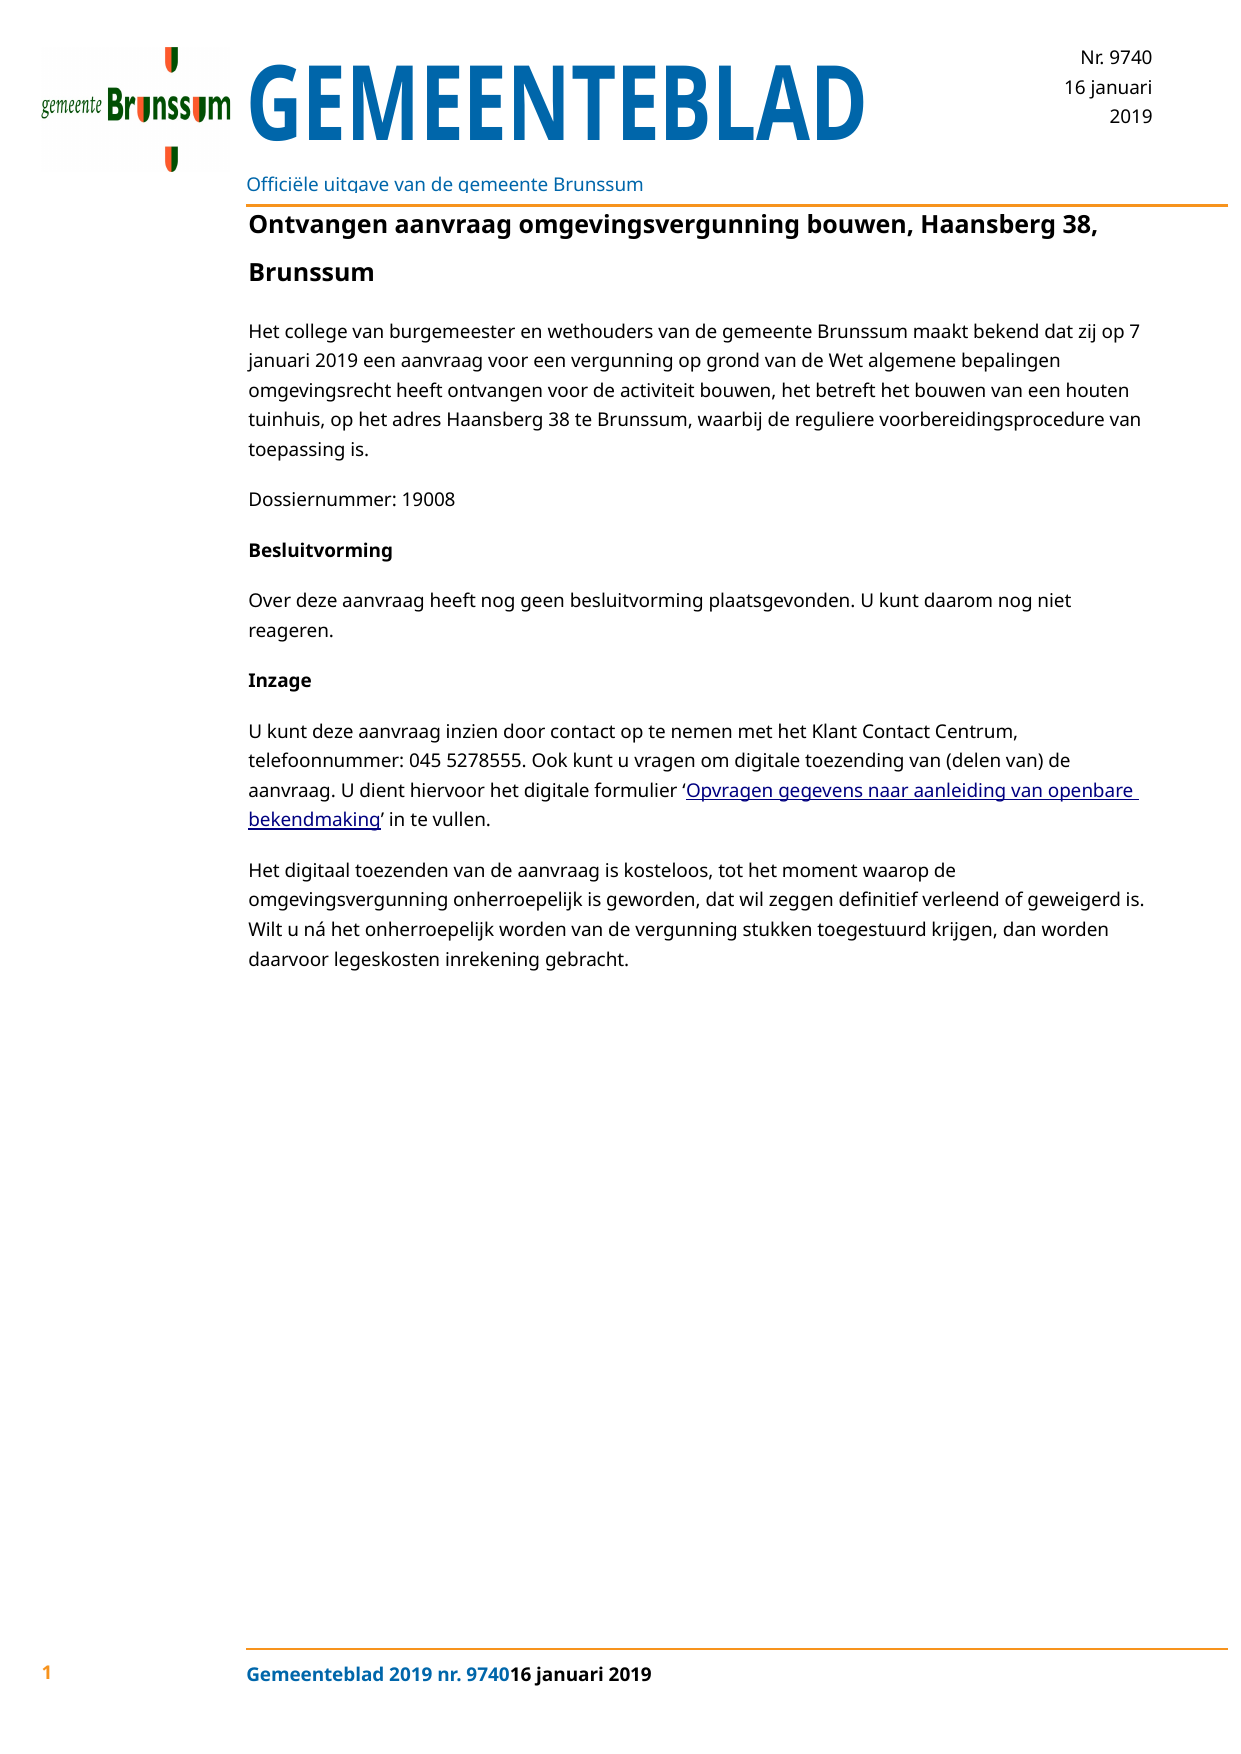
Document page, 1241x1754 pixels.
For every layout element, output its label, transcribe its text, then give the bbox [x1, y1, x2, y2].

text Dossiernummer: 19008 [248, 487, 1152, 512]
text Over deze aanvraag heeft nog geen besluitvorming plaatsgevonden. U kunt daarom nog niet reageren. [248, 587, 1152, 643]
picture [41, 47, 231, 172]
text Besluitvorming [248, 537, 1152, 563]
text U kunt deze aanvraag inzien door contact op te nemen met het Klant Contact Centrum, telefoonnummer: 045 5278555. Ook kunt u vragen om digitale toezending van (delen van) de aanvraag. U dient hiervoor het digitale formulier ‘Opvragen gegevens naar aanleiding van openbare bekendmaking’ in te vullen. [248, 718, 1152, 832]
text Het college van burgemeester en wethouders van de gemeente Brunssum maakt bekend dat zij op 7 januari 2019 een aanvraag voor een vergunning op grond van de Wet algemene bepalingen omgevingsrecht heeft ontvangen voor de activiteit bouwen, het betreft het bouwen van een houten tuinhuis, op het adres Haansberg 38 te Brunssum, waarbij de reguliere voorbereidingsprocedure van toepassing is. [248, 318, 1152, 462]
text Ontvangen aanvraag omgevingsvergunning bouwen, Haansberg 38, Brunssum [248, 207, 1152, 288]
text Het digitaal toezenden van de aanvraag is kosteloos, tot het moment waarop de omgevingsvergunning onherroepelijk is geworden, dat wil zeggen definitief verleend of geweigerd is. Wilt u ná het onherroepelijk worden van de vergunning stukken toegestuurd krijgen, dan worden daarvoor legeskosten inrekening gebracht. [248, 857, 1152, 972]
text Inzage [248, 667, 1152, 693]
